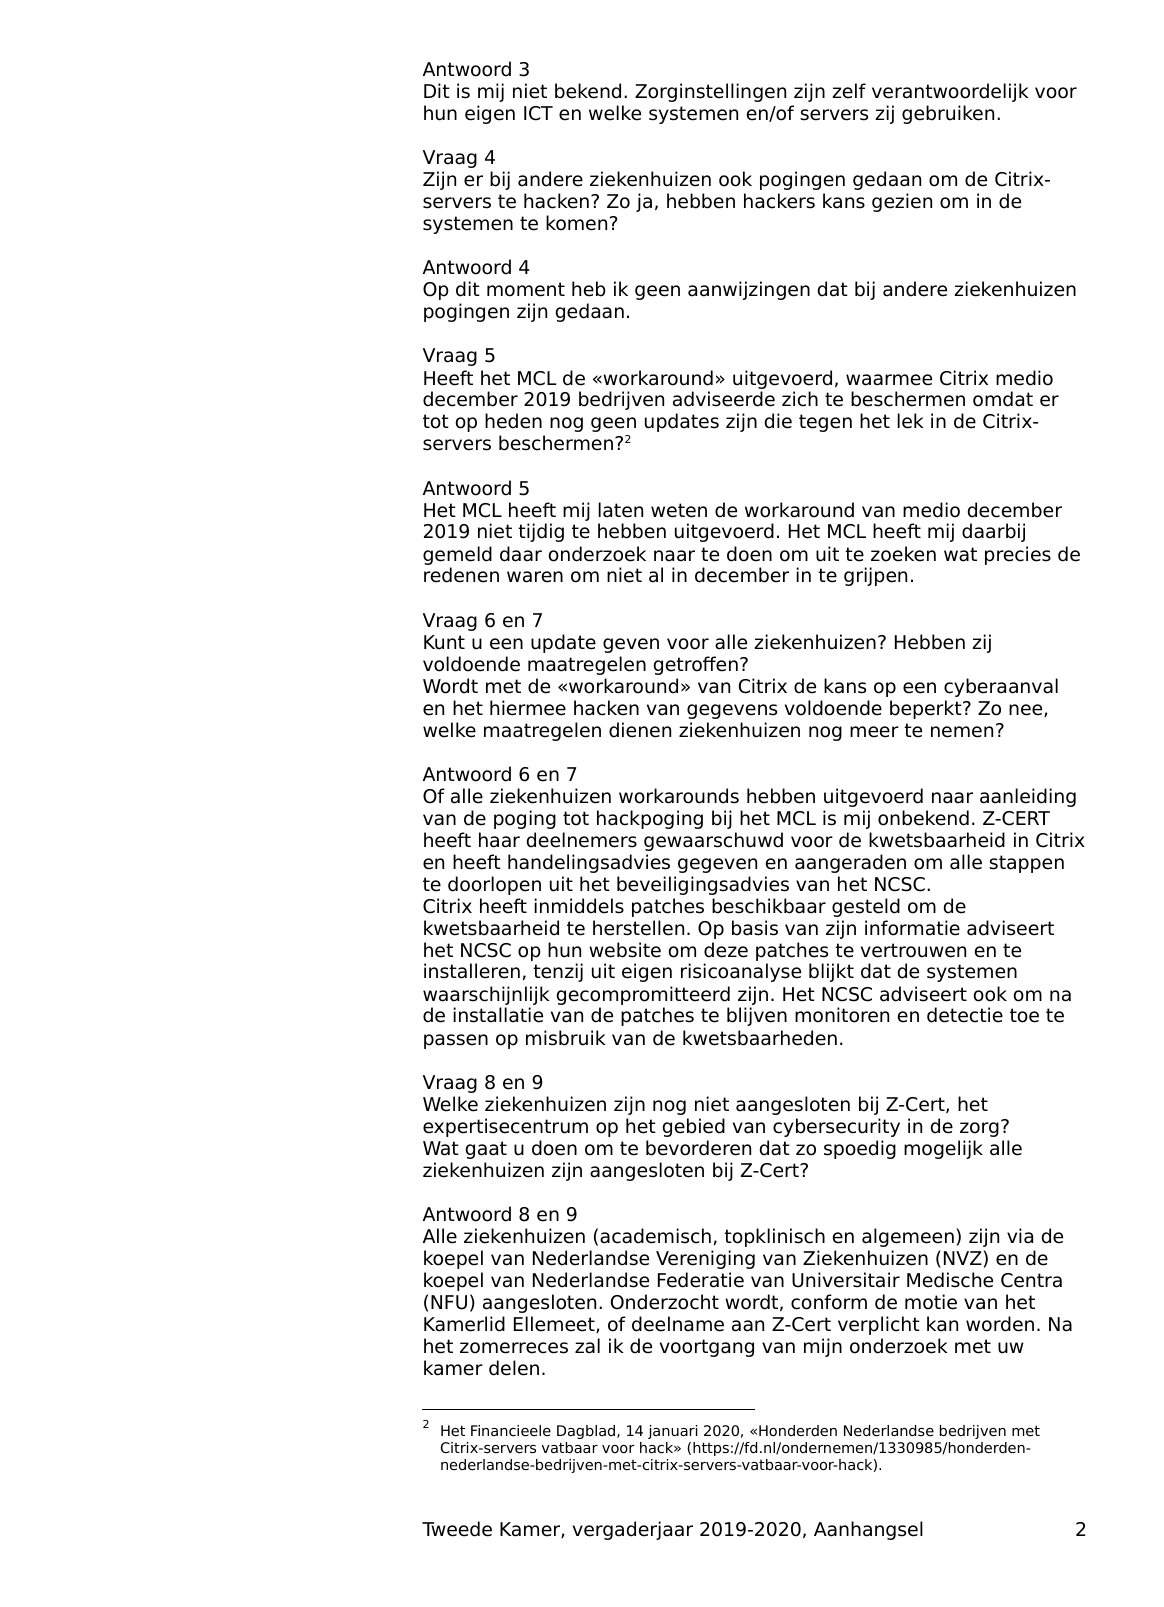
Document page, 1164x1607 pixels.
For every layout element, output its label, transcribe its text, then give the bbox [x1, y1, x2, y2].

text Op dit moment heb ik geen aanwijzingen dat bij andere ziekenhuizen pogingen zijn gedaan. [422, 279, 1087, 323]
text Antwoord 3 [422, 59, 1087, 81]
text Zijn er bij andere ziekenhuizen ook pogingen gedaan om de Citrix-servers te hacken? Zo ja, hebben hackers kans gezien om in de systemen te komen? [422, 169, 1087, 235]
text Citrix heeft inmiddels patches beschikbaar gesteld om de kwetsbaarheid te herstellen. Op basis van zijn informatie adviseert het NCSC op hun website om deze patches te vertrouwen en te installeren, tenzij uit eigen risicoanalyse blijkt dat de systemen waarschijnlijk gecompromitteerd zijn. Het NCSC adviseert ook om na de installatie van de patches te blijven monitoren en detectie toe te passen op misbruik van de kwetsbaarheden. [422, 896, 1087, 1049]
text Welke ziekenhuizen zijn nog niet aangesloten bij Z-Cert, het expertisecentrum op het gebied van cybersecurity in de zorg? [422, 1093, 1087, 1137]
text Het MCL heeft mij laten weten de workaround van medio december 2019 niet tijdig te hebben uitgevoerd. Het MCL heeft mij daarbij gemeld daar onderzoek naar te doen om uit te zoeken wat precies de redenen waren om niet al in december in te grijpen. [422, 499, 1087, 587]
text Of alle ziekenhuizen workarounds hebben uitgevoerd naar aanleiding van de poging tot hackpoging bij het MCL is mij onbekend. Z-CERT heeft haar deelnemers gewaarschuwd voor de kwetsbaarheid in Citrix en heeft handelingsadvies gegeven en aangeraden om alle stappen te doorlopen uit het beveiligingsadvies van het NCSC. [422, 786, 1087, 896]
text Wat gaat u doen om te bevorderen dat zo spoedig mogelijk alle ziekenhuizen zijn aangesloten bij Z-Cert? [422, 1137, 1087, 1181]
text Kunt u een update geven voor alle ziekenhuizen? Hebben zij voldoende maatregelen getroffen? [422, 632, 1087, 676]
text Vraag 8 en 9 [422, 1072, 1087, 1093]
text Het Financieele Dagblad, 14 januari 2020, «Honderden Nederlandse bedrijven met Citrix-servers vatbaar voor hack» (https://fd.nl/ondernemen/1330985/honderden-nederlandse-bedrijven-met-citrix-servers-vatbaar-voor-hack). [422, 1418, 1087, 1474]
text Antwoord 6 en 7 [422, 764, 1087, 786]
text Vraag 6 en 7 [422, 609, 1087, 632]
text Vraag 5 [422, 345, 1087, 367]
text Alle ziekenhuizen (academisch, topklinisch en algemeen) zijn via de koepel van Nederlandse Vereniging van Ziekenhuizen (NVZ) en de koepel van Nederlandse Federatie van Universitair Medische Centra (NFU) aangesloten. Onderzocht wordt, conform de motie van het Kamerlid Ellemeet, of deelname aan Z-Cert verplicht kan worden. Na het zomerreces zal ik de voortgang van mijn onderzoek met uw kamer delen. [422, 1226, 1087, 1379]
text Vraag 4 [422, 147, 1087, 169]
text Antwoord 4 [422, 257, 1087, 279]
text Heeft het MCL de «workaround» uitgevoerd, waarmee Citrix medio december 2019 bedrijven adviseerde zich te beschermen omdat er tot op heden nog geen updates zijn die tegen het lek in de Citrix-servers beschermen? [422, 367, 1087, 455]
text Antwoord 8 en 9 [422, 1204, 1087, 1226]
text Dit is mij niet bekend. Zorginstellingen zijn zelf verantwoordelijk voor hun eigen ICT en welke systemen en/of servers zij gebruiken. [422, 81, 1087, 125]
text Wordt met de «workaround» van Citrix de kans op een cyberaanval en het hiermee hacken van gegevens voldoende beperkt? Zo nee, welke maatregelen dienen ziekenhuizen nog meer te nemen? [422, 676, 1087, 741]
text Antwoord 5 [422, 477, 1087, 499]
